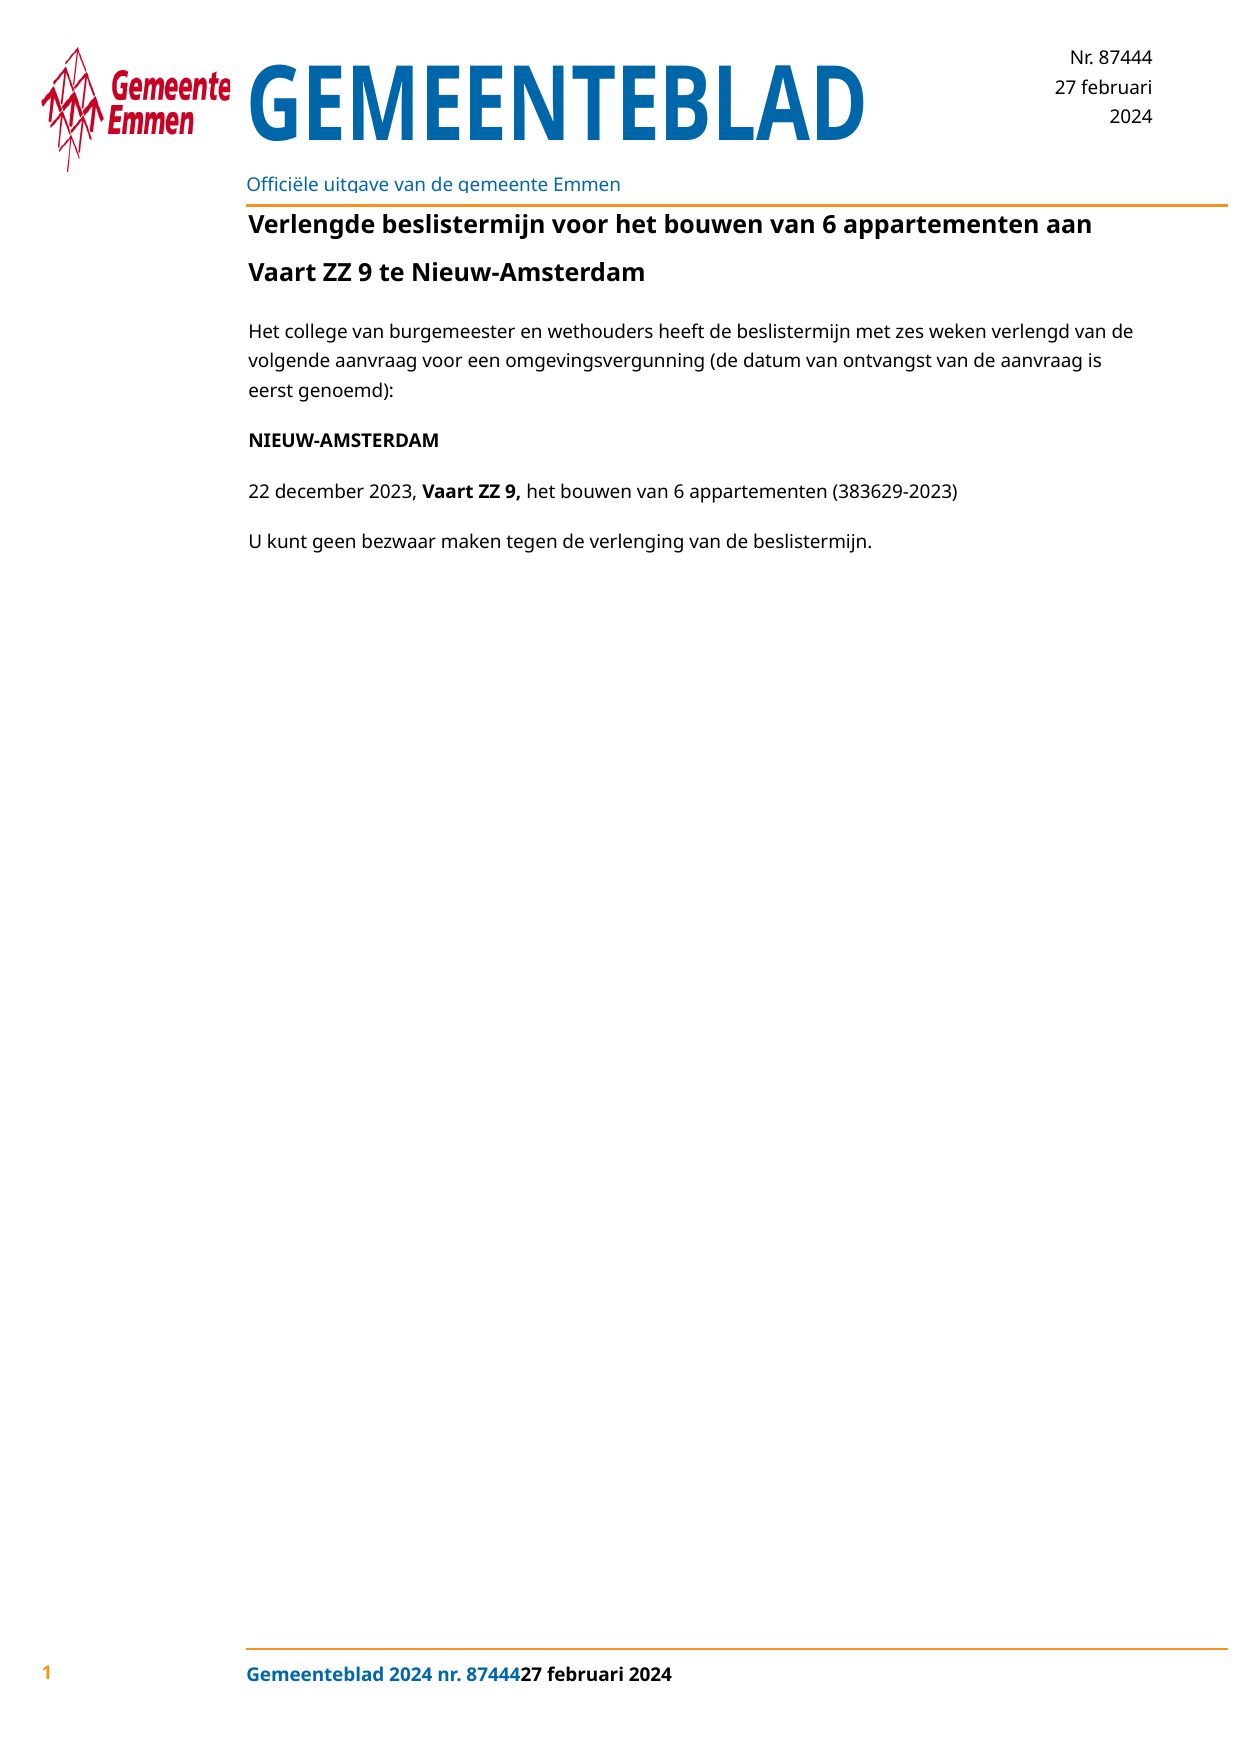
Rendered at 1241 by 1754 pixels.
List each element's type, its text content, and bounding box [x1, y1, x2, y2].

text Verlengde beslistermijn voor het bouwen van 6 appartementen aan Vaart ZZ 9 te Nieuw-Amsterdam [248, 207, 1152, 288]
text 22 december 2023, Vaart ZZ 9, het bouwen van 6 appartementen (383629-2023) [248, 478, 1152, 504]
text NIEUW-AMSTERDAM [248, 427, 1152, 453]
text U kunt geen bezwaar maken tegen de verlenging van de beslistermijn. [248, 528, 1152, 554]
text Het college van burgemeester en wethouders heeft de beslistermijn met zes weken verlengd van de volgende aanvraag voor een omgevingsvergunning (de datum van ontvangst van de aanvraag is eerst genoemd): [248, 318, 1152, 403]
picture [41, 47, 231, 172]
